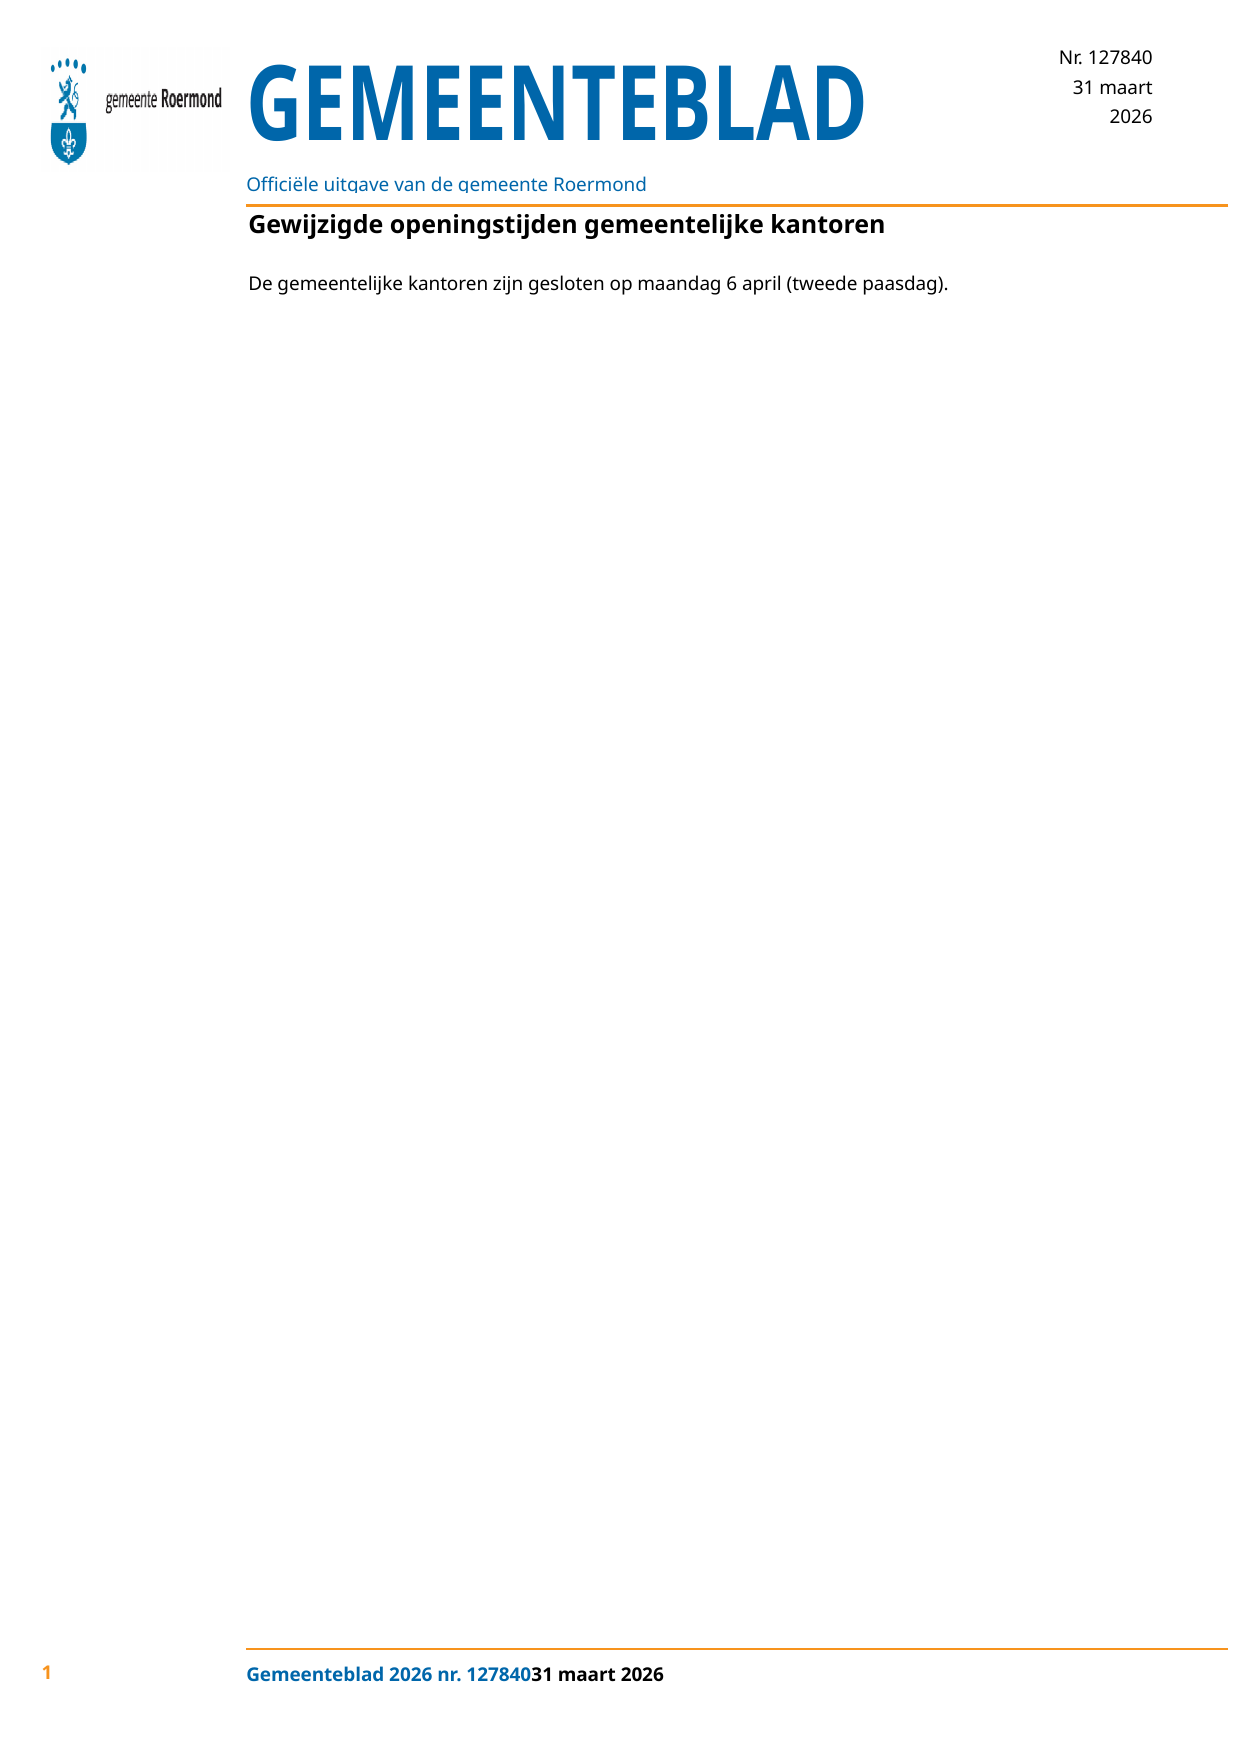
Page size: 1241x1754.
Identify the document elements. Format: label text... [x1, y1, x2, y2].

picture [41, 47, 231, 172]
text Gewijzigde openingstijden gemeentelijke kantoren [248, 207, 1152, 241]
text De gemeentelijke kantoren zijn gesloten op maandag 6 april (tweede paasdag). [248, 270, 1152, 296]
